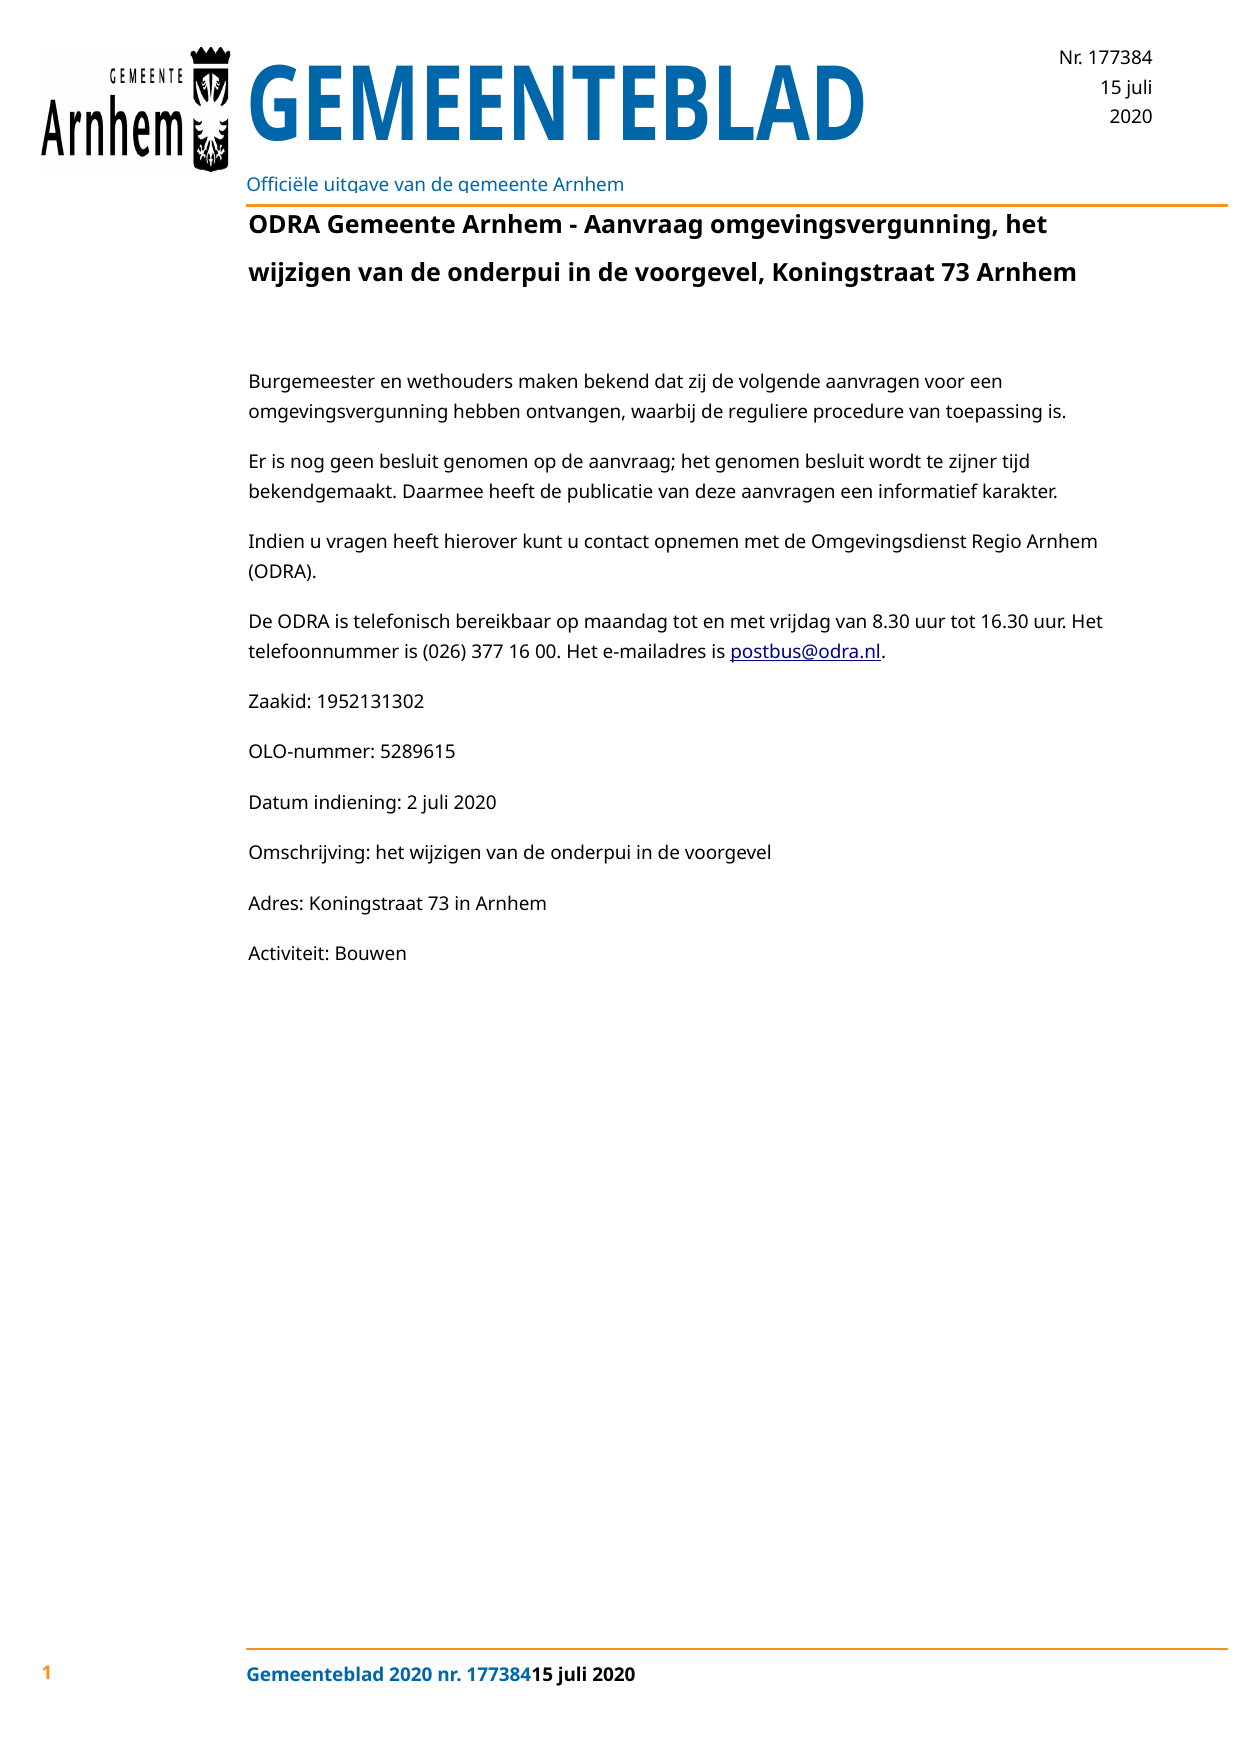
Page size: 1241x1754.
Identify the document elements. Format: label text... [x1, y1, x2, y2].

text ODRA Gemeente Arnhem - Aanvraag omgevingsvergunning, het wijzigen van de onderpui in de voorgevel, Koningstraat 73 Arnhem [248, 207, 1152, 288]
text Datum indiening: 2 juli 2020 [248, 789, 1152, 815]
text Adres: Koningstraat 73 in Arnhem [248, 890, 1152, 916]
text Zaakid: 1952131302 [248, 688, 1152, 714]
text Indien u vragen heeft hierover kunt u contact opnemen met de Omgevingsdienst Regio Arnhem (ODRA). [248, 528, 1152, 584]
text Burgemeester en wethouders maken bekend dat zij de volgende aanvragen voor een omgevingsvergunning hebben ontvangen, waarbij de reguliere procedure van toepassing is. [248, 368, 1152, 424]
text Omschrijving: het wijzigen van de onderpui in de voorgevel [248, 839, 1152, 865]
text Er is nog geen besluit genomen op de aanvraag; het genomen besluit wordt te zijner tijd bekendgemaakt. Daarmee heeft de publicatie van deze aanvragen een informatief karakter. [248, 448, 1152, 504]
text OLO-nummer: 5289615 [248, 739, 1152, 764]
text Activiteit: Bouwen [248, 940, 1152, 966]
text De ODRA is telefonisch bereikbaar op maandag tot en met vrijdag van 8.30 uur tot 16.30 uur. Het telefoonnummer is (026) 377 16 00. Het e-mailadres is postbus@odra.nl. [248, 608, 1152, 664]
picture [41, 47, 231, 172]
